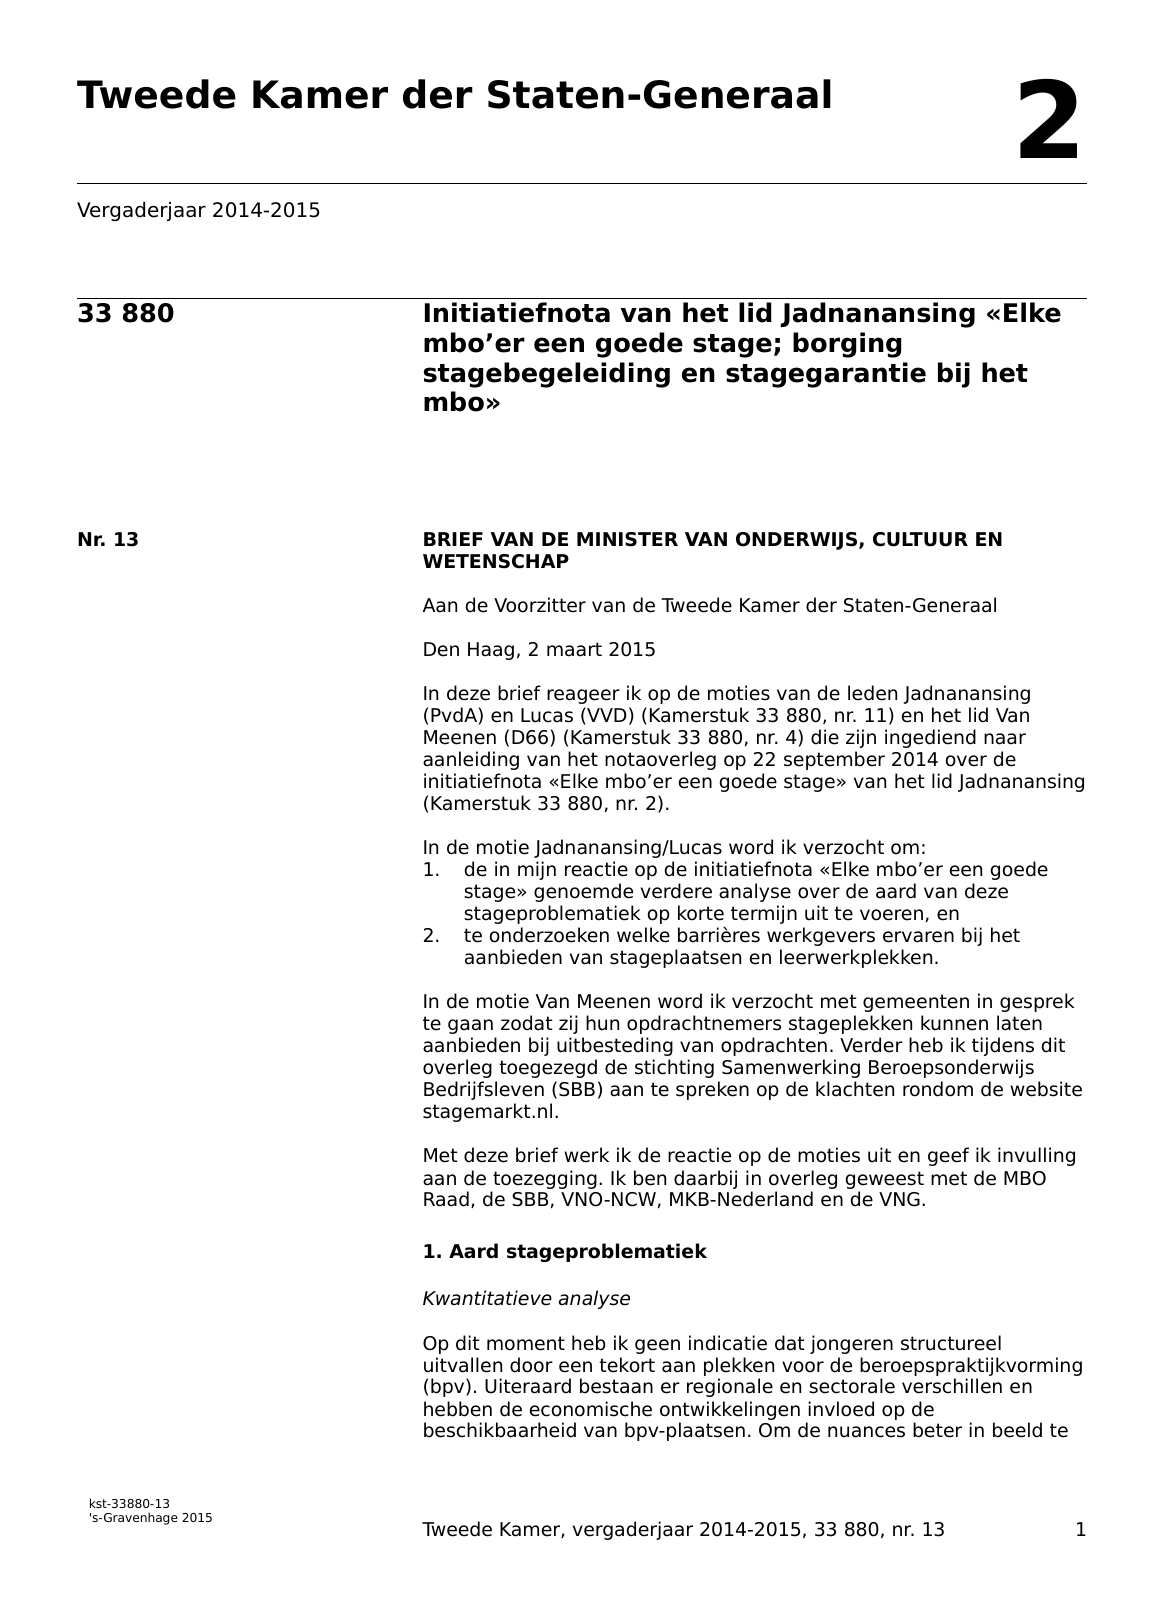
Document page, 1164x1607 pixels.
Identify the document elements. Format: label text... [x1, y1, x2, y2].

subtitle 1. Aard stageproblematiek [422, 1241, 1087, 1263]
text 's-Gravenhage 2015 [88, 1511, 323, 1525]
text 1. de in mijn reactie op de initiatiefnota «Elke mbo’er een goede stage» genoemde verdere analyse over de aard van deze stageproblematiek op korte termijn uit te voeren, en [422, 859, 1087, 925]
table_header Tweede Kamer der Staten-Generaal [77, 59, 886, 183]
text Aan de Voorzitter van de Tweede Kamer der Staten-Generaal [422, 595, 1087, 617]
text Den Haag, 2 maart 2015 [422, 639, 1087, 661]
text Op dit moment heb ik geen indicatie dat jongeren structureel uitvallen door een tekort aan plekken voor de beroepspraktijkvorming (bpv). Uiteraard bestaan er regionale en sectorale verschillen en hebben de economische ontwikkelingen invloed op de beschikbaarheid van bpv-plaatsen. Om de nuances beter in beeld te [422, 1332, 1087, 1442]
table_cell Vergaderjaar 2014-2015 [77, 184, 1087, 298]
subtitle Kwantitatieve analyse [422, 1288, 1087, 1310]
text Met deze brief werk ik de reactie op de moties uit en geef ik invulling aan de toezegging. Ik ben daarbij in overleg geweest met de MBO Raad, de SBB, VNO-NCW, MKB-Nederland en de VNG. [422, 1145, 1087, 1211]
subtitle 33 880 Initiatiefnota van het lid Jadnanansing «Elke mbo’er een goede stage; borging stagebegeleiding en stagegarantie bij het mbo» [77, 299, 1087, 418]
text 2. te onderzoeken welke barrières werkgevers ervaren bij het aanbieden van stageplaatsen en leerwerkplekken. [422, 925, 1087, 969]
text In deze brief reageer ik op de moties van de leden Jadnanansing (PvdA) en Lucas (VVD) (Kamerstuk 33 880, nr. 11) en het lid Van Meenen (D66) (Kamerstuk 33 880, nr. 4) die zijn ingediend naar aanleiding van het notaoverleg op 22 september 2014 over de initiatiefnota «Elke mbo’er een goede stage» van het lid Jadnanansing (Kamerstuk 33 880, nr. 2). [422, 683, 1087, 815]
text In de motie Van Meenen word ik verzocht met gemeenten in gesprek te gaan zodat zij hun opdrachtnemers stageplekken kunnen laten aanbieden bij uitbesteding van opdrachten. Verder heb ik tijdens dit overleg toegezegd de stichting Samenwerking Beroepsonderwijs Bedrijfsleven (SBB) aan te spreken op de klachten rondom de website stagemarkt.nl. [422, 991, 1087, 1123]
table_header 2 [886, 59, 1087, 183]
text In de motie Jadnanansing/Lucas word ik verzocht om: [422, 837, 1087, 859]
text kst-33880-13 [88, 1497, 323, 1511]
subtitle Nr. 13 BRIEF VAN DE MINISTER VAN ONDERWIJS, CULTUUR EN WETENSCHAP [77, 529, 1087, 573]
